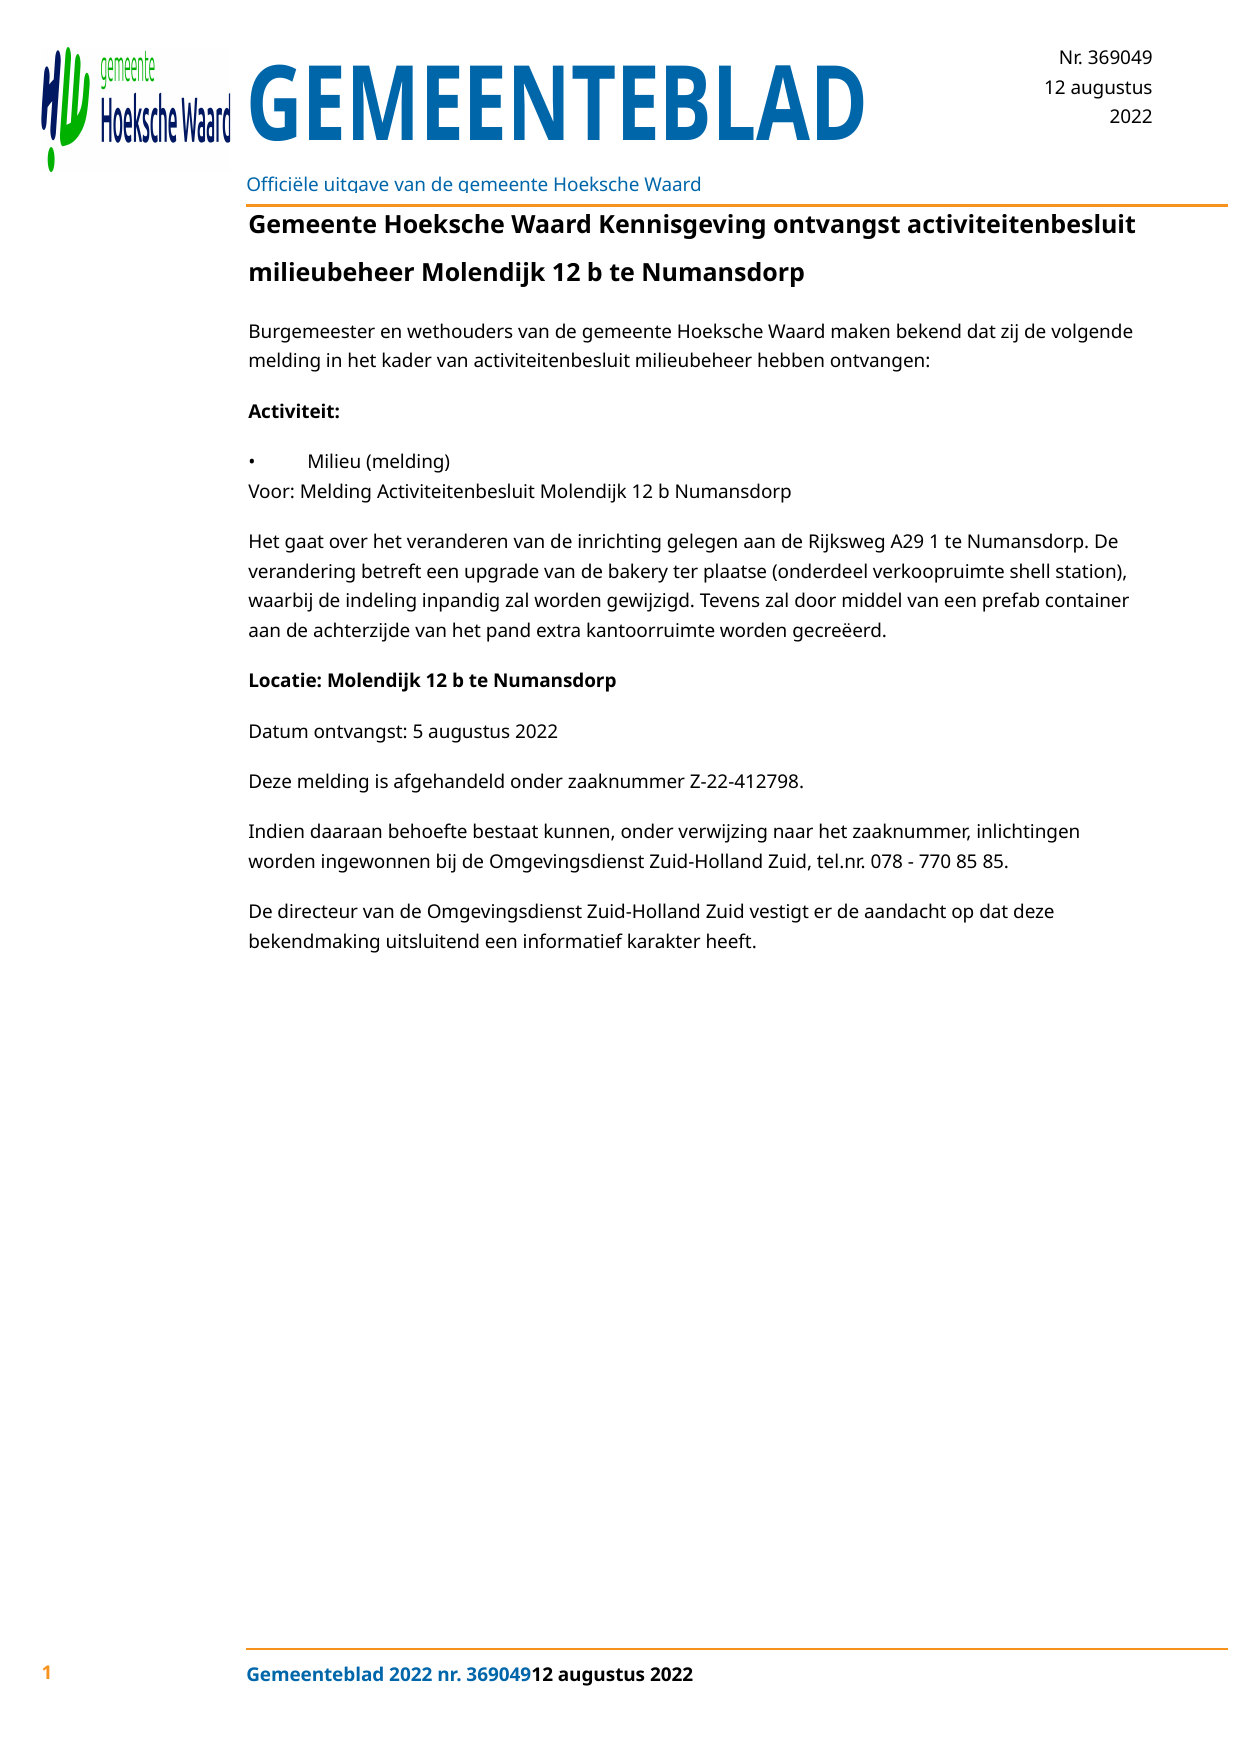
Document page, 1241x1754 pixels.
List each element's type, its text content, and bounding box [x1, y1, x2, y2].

text Datum ontvangst: 5 augustus 2022 [248, 718, 1152, 744]
text Deze melding is afgehandeld onder zaaknummer Z-22-412798. [248, 768, 1152, 794]
text Burgemeester en wethouders van de gemeente Hoeksche Waard maken bekend dat zij de volgende melding in het kader van activiteitenbesluit milieubeheer hebben ontvangen: [248, 318, 1152, 373]
text Het gaat over het veranderen van de inrichting gelegen aan de Rijksweg A29 1 te Numansdorp. De verandering betreft een upgrade van de bakery ter plaatse (onderdeel verkoopruimte shell station), waarbij de indeling inpandig zal worden gewijzigd. Tevens zal door middel van een prefab container aan de achterzijde van het pand extra kantoorruimte worden gecreëerd. [248, 528, 1152, 643]
picture [41, 47, 231, 172]
text Locatie: Molendijk 12 b te Numansdorp [248, 667, 1152, 693]
text Activiteit: [248, 398, 1152, 424]
list Milieu (melding) [248, 448, 1152, 474]
text Voor: Melding Activiteitenbesluit Molendijk 12 b Numansdorp [248, 478, 1152, 504]
text Indien daaraan behoefte bestaat kunnen, onder verwijzing naar het zaaknummer, inlichtingen worden ingewonnen bij de Omgevingsdienst Zuid-Holland Zuid, tel.nr. 078 - 770 85 85. [248, 819, 1152, 874]
text De directeur van de Omgevingsdienst Zuid-Holland Zuid vestigt er de aandacht op dat deze bekendmaking uitsluitend een informatief karakter heeft. [248, 899, 1152, 954]
text Gemeente Hoeksche Waard Kennisgeving ontvangst activiteitenbesluit milieubeheer Molendijk 12 b te Numansdorp [248, 207, 1152, 288]
